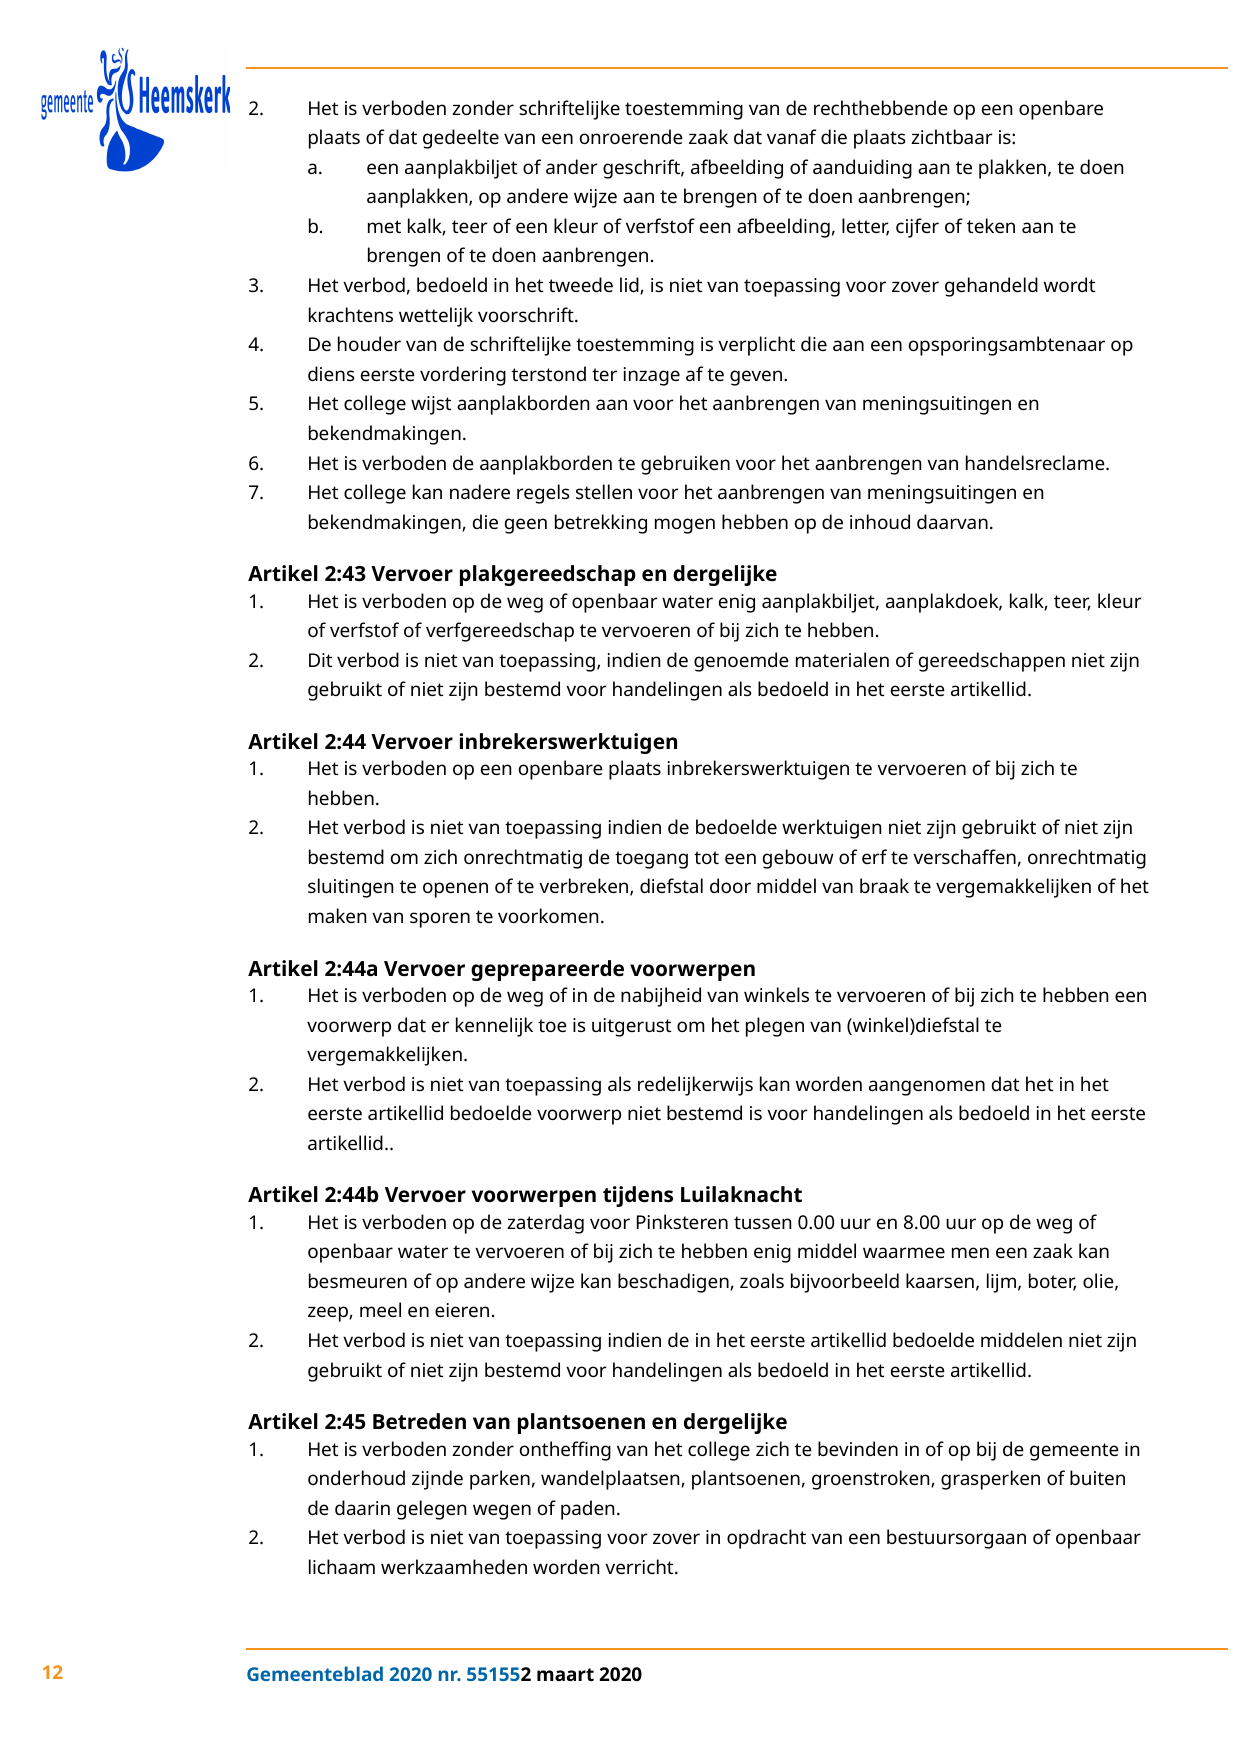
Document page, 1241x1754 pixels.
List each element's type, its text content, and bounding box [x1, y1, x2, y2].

list De houder van de schriftelijke toestemming is verplicht die aan een opsporingsambtenaar op diens eerste vordering terstond ter inzage af te geven. [248, 331, 1152, 387]
list met kalk, teer of een kleur of verfstof een afbeelding, letter, cijfer of teken aan te brengen of te doen aanbrengen. [307, 213, 1152, 268]
list Het verbod is niet van toepassing voor zover in opdracht van een bestuursorgaan of openbaar lichaam werkzaamheden worden verricht. [248, 1524, 1152, 1580]
text Artikel 2:44a Vervoer geprepareerde voorwerpen [248, 954, 1152, 982]
list Het college wijst aanplakborden aan voor het aanbrengen van meningsuitingen en bekendmakingen. [248, 391, 1152, 446]
text Artikel 2:45 Betreden van plantsoenen en dergelijke [248, 1407, 1152, 1436]
text Artikel 2:44 Vervoer inbrekerswerktuigen [248, 727, 1152, 755]
text Artikel 2:44b Vervoer voorwerpen tijdens Luilaknacht [248, 1181, 1152, 1209]
list Het is verboden op een openbare plaats inbrekerswerktuigen te vervoeren of bij zich te hebben. [248, 755, 1152, 811]
list Het verbod is niet van toepassing als redelijkerwijs kan worden aangenomen dat het in het eerste artikellid bedoelde voorwerp niet bestemd is voor handelingen als bedoeld in het eerste artikellid.. [248, 1071, 1152, 1156]
text Artikel 2:43 Vervoer plakgereedschap en dergelijke [248, 559, 1152, 588]
list Het is verboden op de weg of openbaar water enig aanplakbiljet, aanplakdoek, kalk, teer, kleur of verfstof of verfgereedschap te vervoeren of bij zich te hebben. [248, 588, 1152, 643]
picture [41, 47, 231, 172]
list Het verbod, bedoeld in het tweede lid, is niet van toepassing voor zover gehandeld wordt krachtens wettelijk voorschrift. [248, 272, 1152, 328]
list Het is verboden op de zaterdag voor Pinksteren tussen 0.00 uur en 8.00 uur op de weg of openbaar water te vervoeren of bij zich te hebben enig middel waarmee men een zaak kan besmeuren of op andere wijze kan beschadigen, zoals bijvoorbeeld kaarsen, lijm, boter, olie, zeep, meel en eieren. [248, 1209, 1152, 1323]
list Het is verboden zonder schriftelijke toestemming van de rechthebbende op een openbare plaats of dat gedeelte van een onroerende zaak dat vanaf die plaats zichtbaar is: [248, 95, 1152, 150]
list Het college kan nadere regels stellen voor het aanbrengen van meningsuitingen en bekendmakingen, die geen betrekking mogen hebben op de inhoud daarvan. [248, 479, 1152, 535]
list Het is verboden op de weg of in de nabijheid van winkels te vervoeren of bij zich te hebben een voorwerp dat er kennelijk toe is uitgerust om het plegen van (winkel)diefstal te vergemakkelijken. [248, 982, 1152, 1067]
list Het is verboden de aanplakborden te gebruiken voor het aanbrengen van handelsreclame. [248, 450, 1152, 476]
list Het verbod is niet van toepassing indien de in het eerste artikellid bedoelde middelen niet zijn gebruikt of niet zijn bestemd voor handelingen als bedoeld in het eerste artikellid. [248, 1327, 1152, 1383]
list Het verbod is niet van toepassing indien de bedoelde werktuigen niet zijn gebruikt of niet zijn bestemd om zich onrechtmatig de toegang tot een gebouw of erf te verschaffen, onrechtmatig sluitingen te openen of te verbreken, diefstal door middel van braak te vergemakkelijken of het maken van sporen te voorkomen. [248, 814, 1152, 929]
list Het is verboden zonder ontheffing van het college zich te bevinden in of op bij de gemeente in onderhoud zijnde parken, wandelplaatsen, plantsoenen, groenstroken, grasperken of buiten de daarin gelegen wegen of paden. [248, 1436, 1152, 1521]
list een aanplakbiljet of ander geschrift, afbeelding of aanduiding aan te plakken, te doen aanplakken, op andere wijze aan te brengen of te doen aanbrengen; [307, 154, 1152, 209]
list Dit verbod is niet van toepassing, indien de genoemde materialen of gereedschappen niet zijn gebruikt of niet zijn bestemd voor handelingen als bedoeld in het eerste artikellid. [248, 647, 1152, 702]
